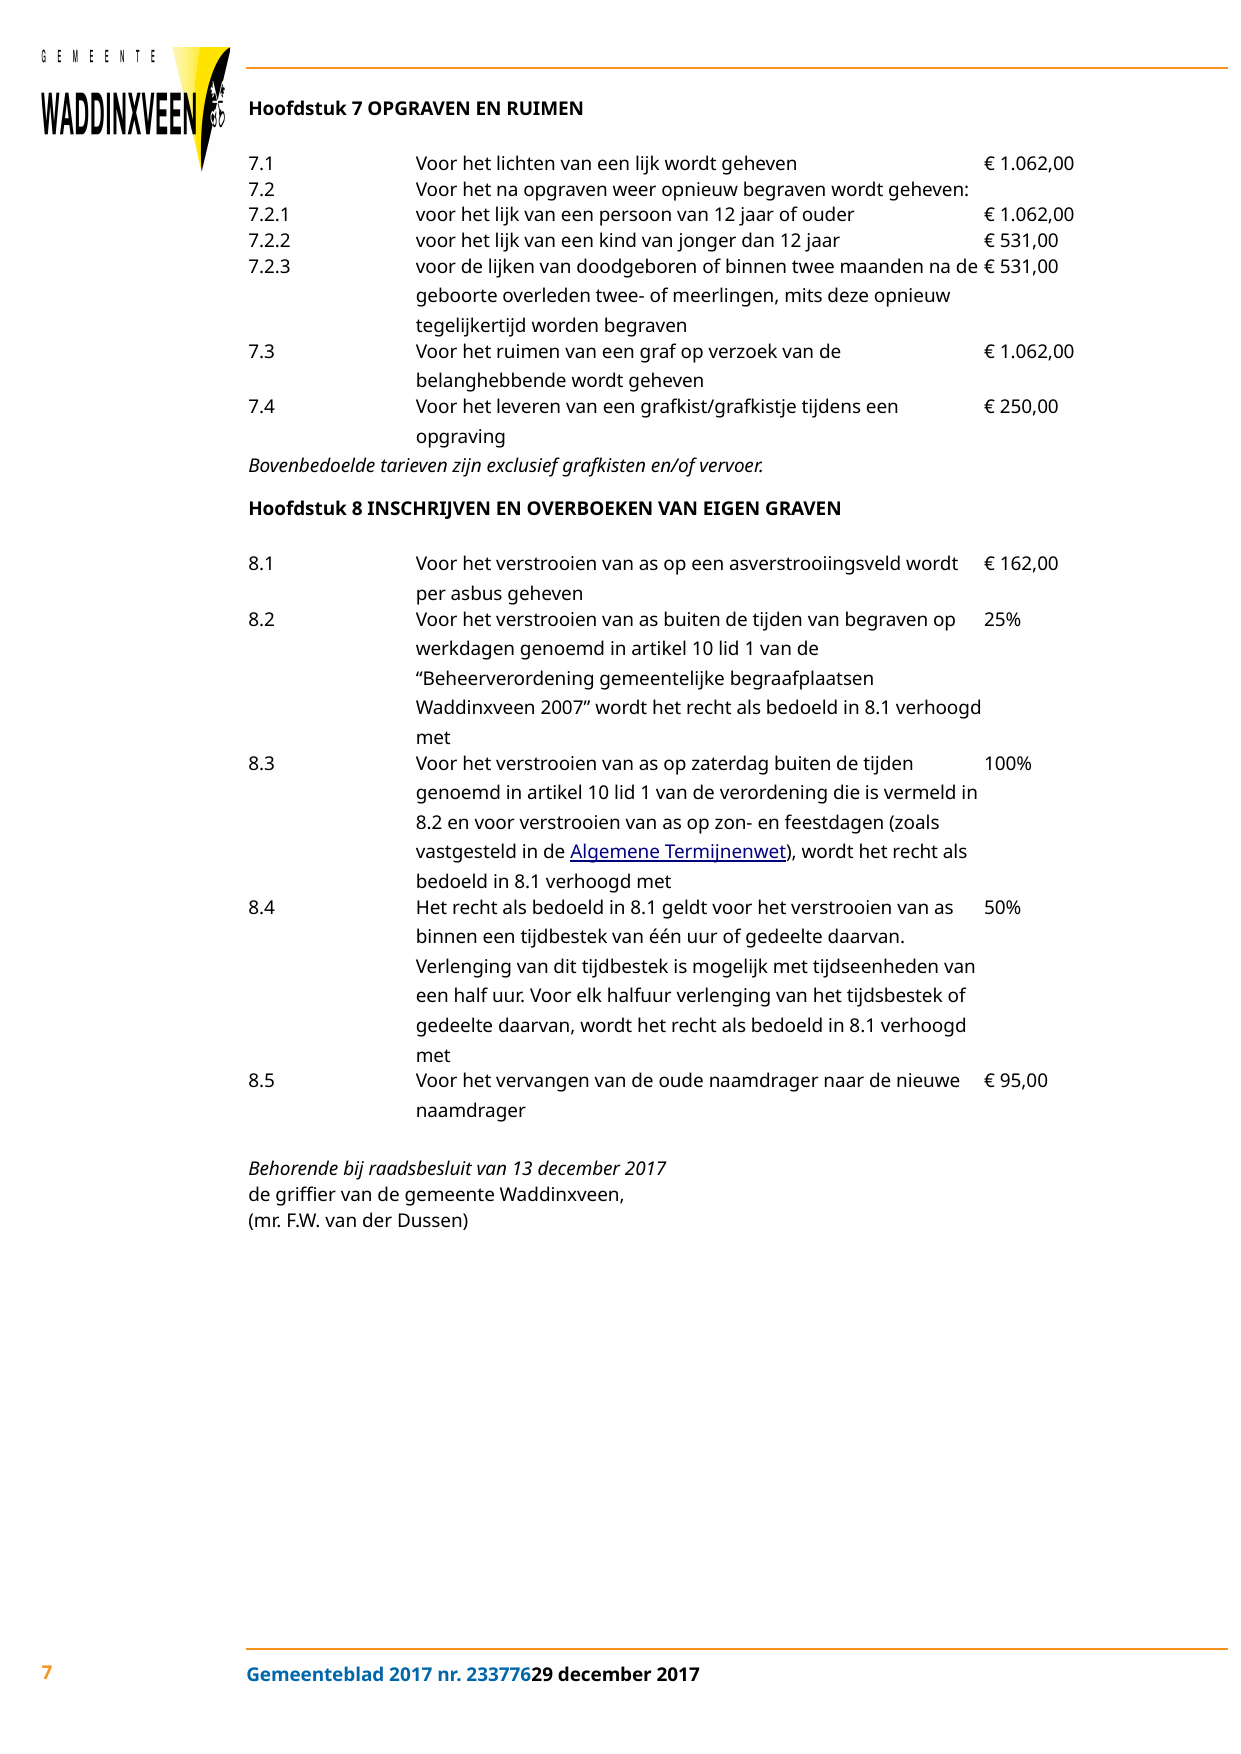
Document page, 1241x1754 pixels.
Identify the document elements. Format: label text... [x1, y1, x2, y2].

table_cell 25% [984, 606, 1152, 750]
table_cell Het recht als bedoeld in 8.1 geldt voor het verstrooien van as binnen een tijdbestek van één uur of gedeelte daarvan. Verlenging van dit tijdbestek is mogelijk met tijdseenheden van een half uur. Voor elk halfuur verlenging van het tijdsbestek of gedeelte daarvan, wordt het recht als bedoeld in 8.1 verhoogd met [416, 894, 984, 1067]
table_cell € 95,00 [984, 1068, 1152, 1123]
table_header 8.1 [248, 550, 416, 606]
table_cell 7.2.3 [248, 253, 416, 338]
table_cell 8.2 [248, 606, 416, 750]
table_cell voor het lijk van een persoon van 12 jaar of ouder [416, 202, 984, 227]
table_cell € 531,00 [984, 228, 1152, 253]
table_cell 100% [984, 750, 1152, 894]
text de griffier van de gemeente Waddinxveen, [248, 1181, 1152, 1207]
table_cell Voor het na opgraven weer opnieuw begraven wordt geheven: [416, 176, 984, 202]
table_header Voor het verstrooien van as op een asverstrooiingsveld wordt per asbus geheven [416, 550, 984, 606]
table_cell [984, 176, 1152, 202]
table_header € 1.062,00 [984, 150, 1152, 176]
table_header € 162,00 [984, 550, 1152, 606]
text Bovenbedoelde tarieven zijn exclusief grafkisten en/of vervoer. [248, 452, 1152, 478]
picture [41, 47, 231, 172]
table_cell Voor het verstrooien van as buiten de tijden van begraven op werkdagen genoemd in artikel 10 lid 1 van de “Beheerverordening gemeentelijke begraafplaatsen Waddinxveen 2007” wordt het recht als bedoeld in 8.1 verhoogd met [416, 606, 984, 750]
table_cell 7.2 [248, 176, 416, 202]
table_cell 7.2.1 [248, 202, 416, 227]
table_cell 7.4 [248, 393, 416, 449]
table_cell Voor het leveren van een grafkist/grafkistje tijdens een opgraving [416, 393, 984, 449]
table_cell 7.2.2 [248, 228, 416, 253]
table_cell € 531,00 [984, 253, 1152, 338]
text Behorende bij raadsbesluit van 13 december 2017 [248, 1156, 1152, 1181]
table_cell voor het lijk van een kind van jonger dan 12 jaar [416, 228, 984, 253]
table_cell Voor het vervangen van de oude naamdrager naar de nieuwe naamdrager [416, 1068, 984, 1123]
text Hoofdstuk 8 INSCHRIJVEN EN OVERBOEKEN VAN EIGEN GRAVEN [248, 495, 1152, 521]
table_cell 8.3 [248, 750, 416, 894]
table_cell € 1.062,00 [984, 202, 1152, 227]
table_cell 8.5 [248, 1068, 416, 1123]
table_cell 7.3 [248, 338, 416, 393]
table_cell Voor het ruimen van een graf op verzoek van de belanghebbende wordt geheven [416, 338, 984, 393]
text Hoofdstuk 7 OPGRAVEN EN RUIMEN [248, 95, 1152, 121]
text (mr. F.W. van der Dussen) [248, 1207, 1152, 1233]
table_cell voor de lijken van doodgeboren of binnen twee maanden na de geboorte overleden twee- of meerlingen, mits deze opnieuw tegelijkertijd worden begraven [416, 253, 984, 338]
table_cell 50% [984, 894, 1152, 1067]
table_cell Voor het verstrooien van as op zaterdag buiten de tijden genoemd in artikel 10 lid 1 van de verordening die is vermeld in 8.2 en voor verstrooien van as op zon- en feestdagen (zoals vastgesteld in de Algemene Termijnenwet), wordt het recht als bedoeld in 8.1 verhoogd met [416, 750, 984, 894]
table_cell 8.4 [248, 894, 416, 1067]
table_header 7.1 [248, 150, 416, 176]
table_cell € 250,00 [984, 393, 1152, 449]
table_header Voor het lichten van een lijk wordt geheven [416, 150, 984, 176]
table_cell € 1.062,00 [984, 338, 1152, 393]
